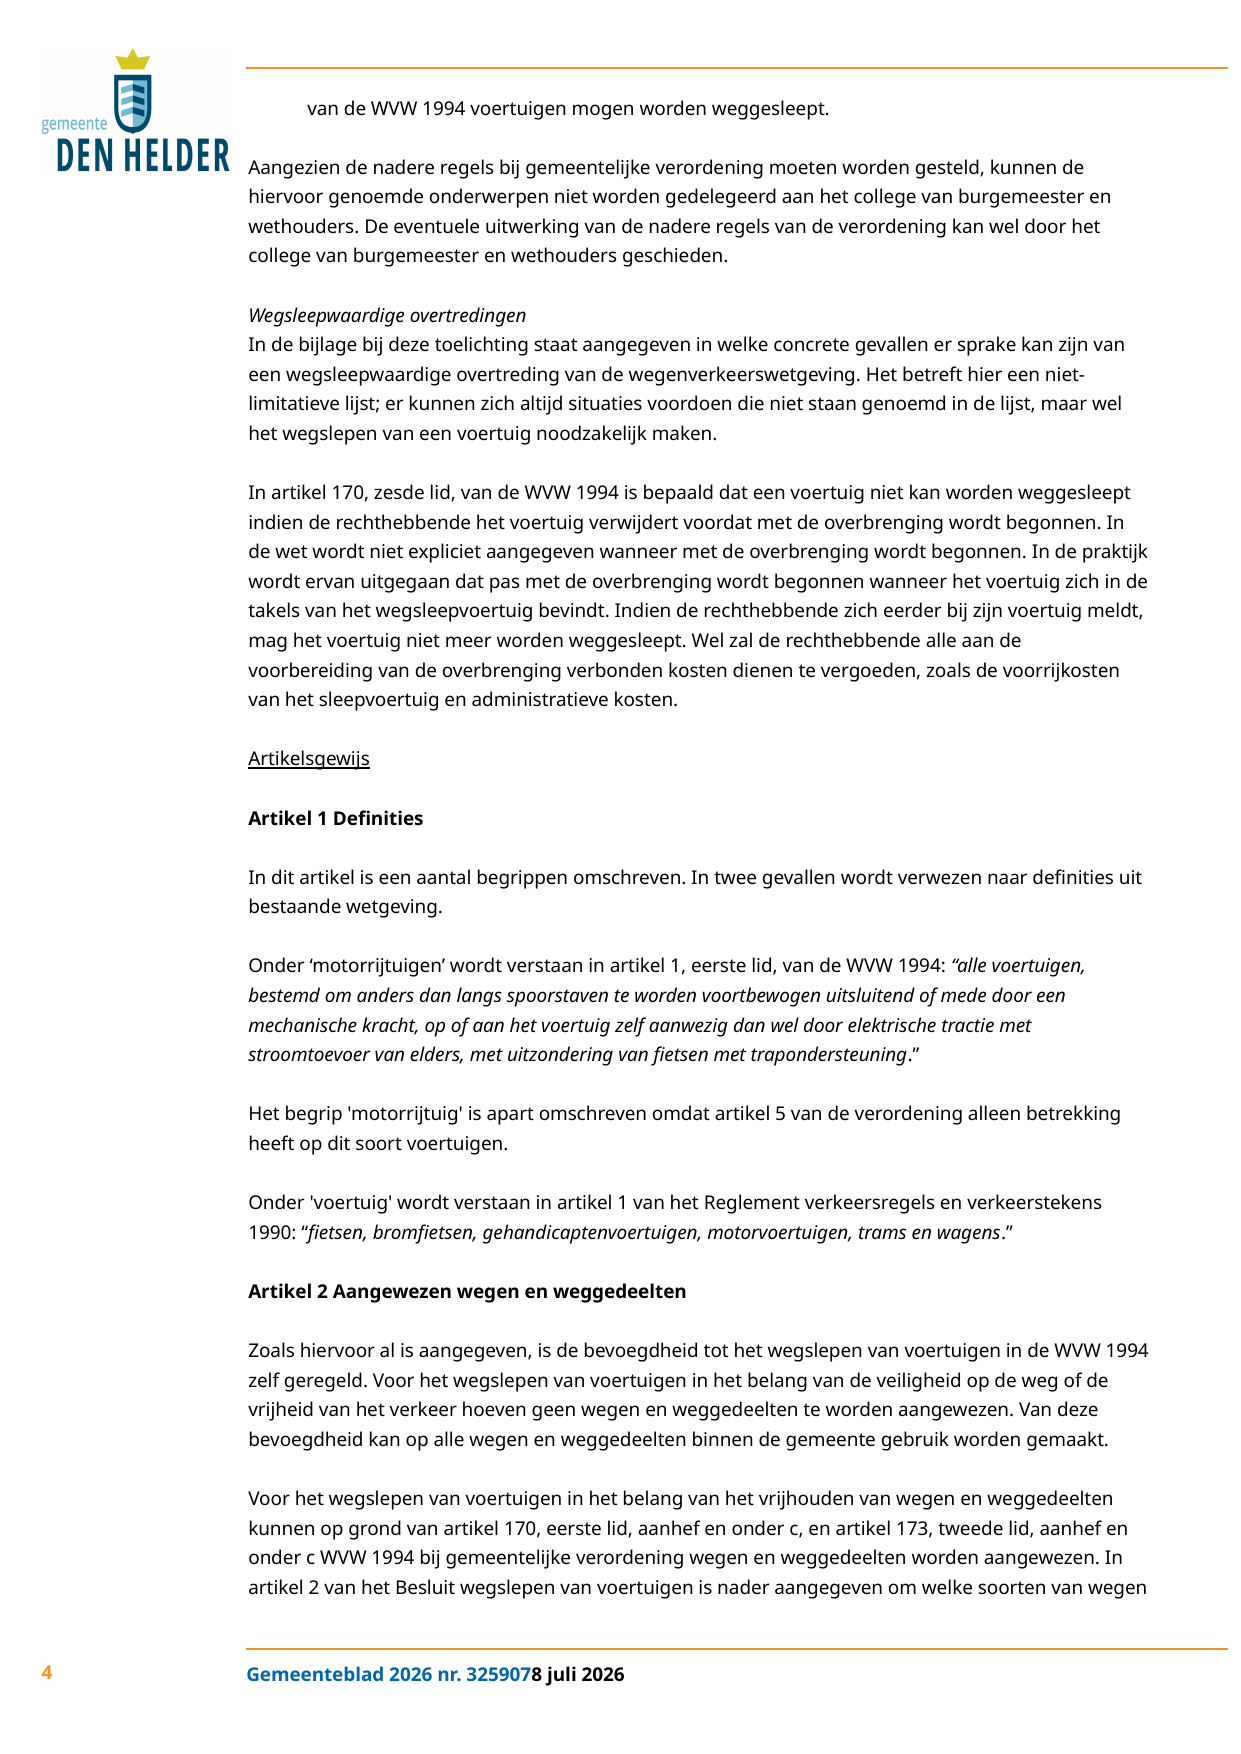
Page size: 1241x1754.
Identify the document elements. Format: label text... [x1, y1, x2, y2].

picture [100, 154, 106, 172]
text Zoals hiervoor al is aangegeven, is de bevoegdheid tot het wegslepen van voertuigen in de WVW 1994 zelf geregeld. Voor het wegslepen van voertuigen in het belang van de veiligheid op de weg of de vrijheid van het verkeer hoeven geen wegen en weggedeelten te worden aangewezen. Van deze bevoegdheid kan op alle wegen en weggedeelten binnen de gemeente gebruik worden gemaakt. [248, 1337, 1152, 1452]
text In artikel 170, zesde lid, van de WVW 1994 is bepaald dat een voertuig niet kan worden weggesleept indien de rechthebbende het voertuig verwijdert voordat met de overbrenging wordt begonnen. In de wet wordt niet expliciet aangegeven wanneer met de overbrenging wordt begonnen. In de praktijk wordt ervan uitgegaan dat pas met de overbrenging wordt begonnen wanneer het voertuig zich in de takels van het wegsleepvoertuig bevindt. Indien de rechthebbende zich eerder bij zijn voertuig meldt, mag het voertuig niet meer worden weggesleept. Wel zal de rechthebbende alle aan de voorbereiding van de overbrenging verbonden kosten dienen te vergoeden, zoals de voorrijkosten van het sleepvoertuig en administratieve kosten. [248, 479, 1152, 712]
text Voor het wegslepen van voertuigen in het belang van het vrijhouden van wegen en weggedeelten kunnen op grond van artikel 170, eerste lid, aanhef en onder c, en artikel 173, tweede lid, aanhef en onder c WVW 1994 bij gemeentelijke verordening wegen en weggedeelten worden aangewezen. In artikel 2 van het Besluit wegslepen van voertuigen is nader aangegeven om welke soorten van wegen [248, 1485, 1152, 1600]
text Artikel 1 Definities [248, 805, 1152, 831]
text Artikelsgewijs [248, 746, 1152, 771]
text Onder ‘motorrijtuigen’ wordt verstaan in artikel 1, eerste lid, van de WVW 1994: “alle voertuigen, bestemd om anders dan langs spoorstaven te worden voortbewogen uitsluitend of mede door een mechanische kracht, op of aan het voertuig zelf aanwezig dan wel door elektrische tractie met stroomtoevoer van elders, met uitzondering van fietsen met trapondersteuning.” [248, 953, 1152, 1067]
text Onder 'voertuig' wordt verstaan in artikel 1 van het Reglement verkeersregels en verkeerstekens 1990: “fietsen, bromfietsen, gehandicaptenvoertuigen, motorvoertuigen, trams en wagens.” [248, 1189, 1152, 1245]
picture [130, 157, 135, 172]
text Het begrip 'motorrijtuig' is apart omschreven omdat artikel 5 van de verordening alleen betrekking heeft op dit soort voertuigen. [248, 1101, 1152, 1156]
text In de bijlage bij deze toelichting staat aangegeven in welke concrete gevallen er sprake kan zijn van een wegsleepwaardige overtreding van de wegenverkeerswetgeving. Het betreft hier een niet-limitatieve lijst; er kunnen zich altijd situaties voordoen die niet staan genoemd in de lijst, maar wel het wegslepen van een voertuig noodzakelijk maken. [248, 331, 1152, 446]
picture [182, 144, 187, 165]
picture [63, 144, 68, 165]
list van de WVW 1994 voertuigen mogen worden weggesleept. [248, 95, 1152, 121]
text Artikel 2 Aangewezen wegen en weggedeelten [248, 1278, 1152, 1304]
text Wegsleepwaardige overtredingen [248, 302, 1152, 328]
picture [41, 47, 231, 172]
text In dit artikel is een aantal begrippen omschreven. In twee gevallen wordt verwezen naar definities uit bestaande wetgeving. [248, 864, 1152, 919]
text Aangezien de nadere regels bij gemeentelijke verordening moeten worden gesteld, kunnen de hiervoor genoemde onderwerpen niet worden gedelegeerd aan het college van burgemeester en wethouders. De eventuele uitwerking van de nadere regels van de verordening kan wel door het college van burgemeester en wethouders geschieden. [248, 154, 1152, 268]
picture [220, 160, 224, 172]
